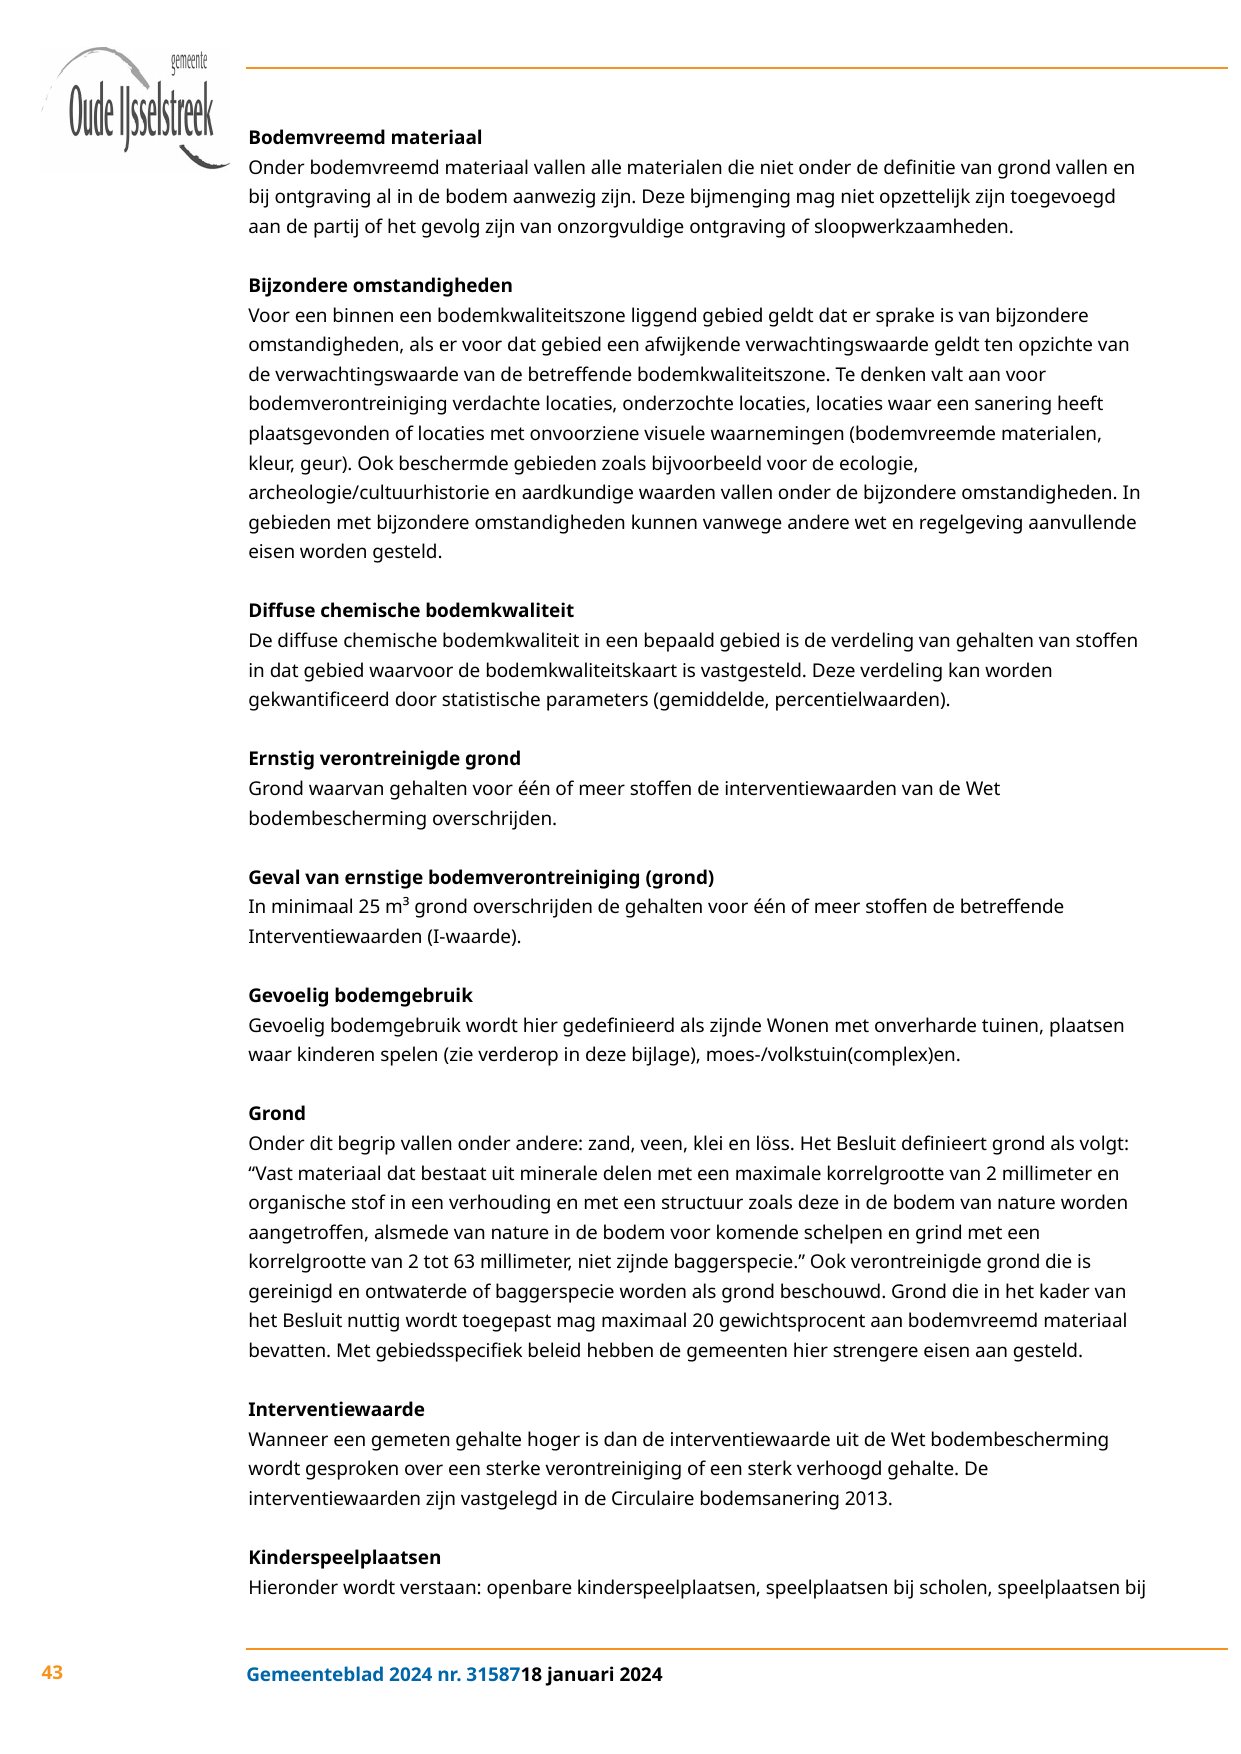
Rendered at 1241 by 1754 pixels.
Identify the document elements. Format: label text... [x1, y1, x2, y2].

text Kinderspeelplaatsen [248, 1544, 1152, 1570]
text De diffuse chemische bodemkwaliteit in een bepaald gebied is de verdeling van gehalten van stoffen in dat gebied waarvoor de bodemkwaliteitskaart is vastgesteld. Deze verdeling kan worden gekwantificeerd door statistische parameters (gemiddelde, percentielwaarden). [248, 627, 1152, 712]
text Wanneer een gemeten gehalte hoger is dan de interventiewaarde uit de Wet bodembescherming wordt gesproken over een sterke verontreiniging of een sterk verhoogd gehalte. De interventiewaarden zijn vastgelegd in de Circulaire bodemsanering 2013. [248, 1426, 1152, 1511]
text Voor een binnen een bodemkwaliteitszone liggend gebied geldt dat er sprake is van bijzondere omstandigheden, als er voor dat gebied een afwijkende verwachtingswaarde geldt ten opzichte van de verwachtingswaarde van de betreffende bodemkwaliteitszone. Te denken valt aan voor bodemverontreiniging verdachte locaties, onderzochte locaties, locaties waar een sanering heeft plaatsgevonden of locaties met onvoorziene visuele waarnemingen (bodemvreemde materialen, kleur, geur). Ook beschermde gebieden zoals bijvoorbeeld voor de ecologie, archeologie/cultuurhistorie en aardkundige waarden vallen onder de bijzondere omstandigheden. In gebieden met bijzondere omstandigheden kunnen vanwege andere wet en regelgeving aanvullende eisen worden gesteld. [248, 302, 1152, 564]
text Onder dit begrip vallen onder andere: zand, veen, klei en löss. Het Besluit definieert grond als volgt: “Vast materiaal dat bestaat uit minerale delen met een maximale korrelgrootte van 2 millimeter en organische stof in een verhouding en met een structuur zoals deze in de bodem van nature worden aangetroffen, alsmede van nature in de bodem voor komende schelpen en grind met een korrelgrootte van 2 tot 63 millimeter, niet zijnde baggerspecie.” Ook verontreinigde grond die is gereinigd en ontwaterde of baggerspecie worden als grond beschouwd. Grond die in het kader van het Besluit nuttig wordt toegepast mag maximaal 20 gewichtsprocent aan bodemvreemd materiaal bevatten. Met gebiedsspecifiek beleid hebben de gemeenten hier strengere eisen aan gesteld. [248, 1130, 1152, 1363]
text Interventiewaarde [248, 1396, 1152, 1422]
text Geval van ernstige bodemverontreiniging (grond) [248, 864, 1152, 890]
text In minimaal 25 m³ grond overschrijden de gehalten voor één of meer stoffen de betreffende Interventiewaarden (I-waarde). [248, 893, 1152, 949]
text Gevoelig bodemgebruik [248, 982, 1152, 1008]
text Diffuse chemische bodemkwaliteit [248, 598, 1152, 623]
text Ernstig verontreinigde grond [248, 746, 1152, 771]
text Grond waarvan gehalten voor één of meer stoffen de interventiewaarden van de Wet bodembescherming overschrijden. [248, 775, 1152, 831]
text Bijzondere omstandigheden [248, 272, 1152, 298]
text Onder bodemvreemd materiaal vallen alle materialen die niet onder de definitie van grond vallen en bij ontgraving al in de bodem aanwezig zijn. Deze bijmenging mag niet opzettelijk zijn toegevoegd aan de partij of het gevolg zijn van onzorgvuldige ontgraving of sloopwerkzaamheden. [248, 154, 1152, 239]
text Hieronder wordt verstaan: openbare kinderspeelplaatsen, speelplaatsen bij scholen, speelplaatsen bij [248, 1574, 1152, 1600]
picture [41, 47, 231, 172]
text Bodemvreemd materiaal [248, 124, 1152, 150]
text Gevoelig bodemgebruik wordt hier gedefinieerd als zijnde Wonen met onverharde tuinen, plaatsen waar kinderen spelen (zie verderop in deze bijlage), moes-/volkstuin(complex)en. [248, 1012, 1152, 1067]
text Grond [248, 1101, 1152, 1126]
